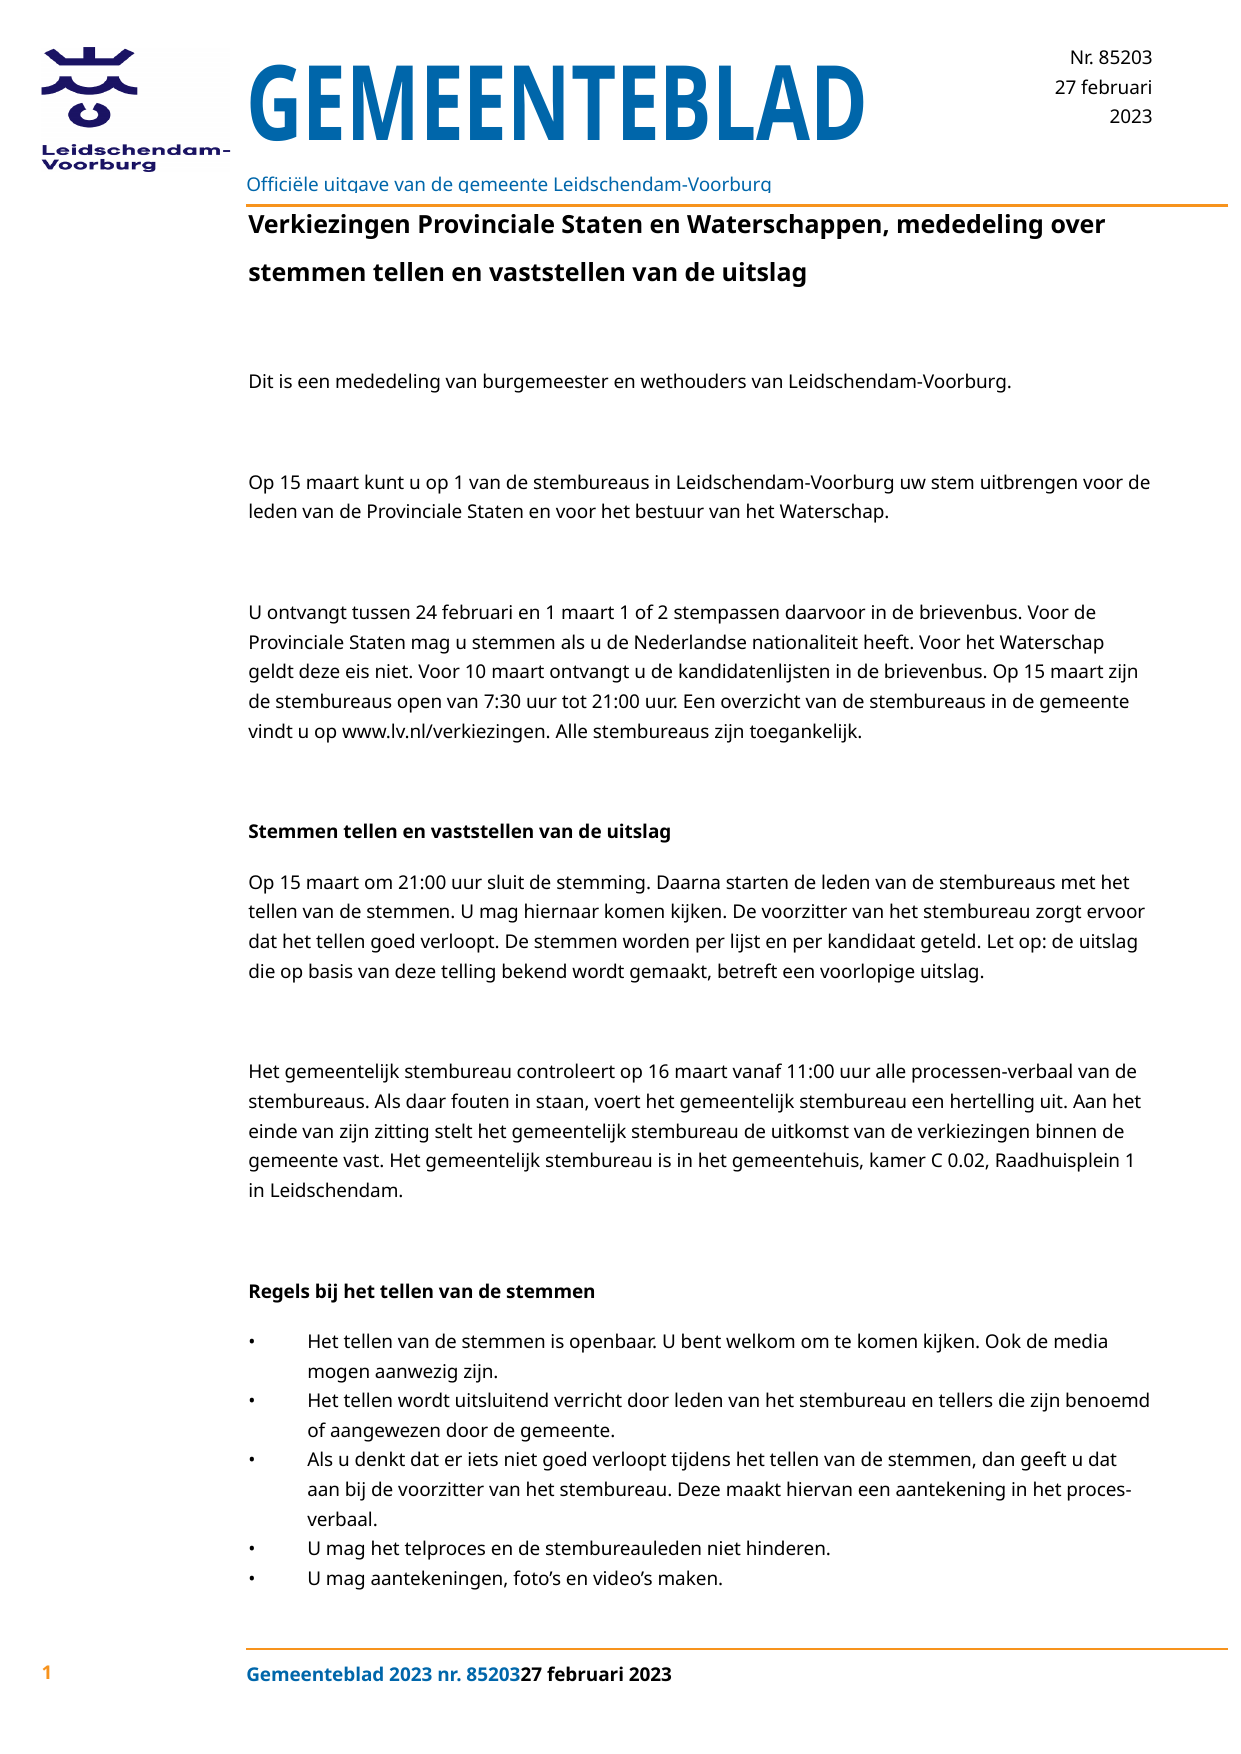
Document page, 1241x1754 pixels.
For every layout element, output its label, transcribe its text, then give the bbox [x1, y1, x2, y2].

list Het tellen van de stemmen is openbaar. U bent welkom om te komen kijken. Ook de media mogen aanwezig zijn. [248, 1328, 1152, 1384]
text Op 15 maart om 21:00 uur sluit de stemming. Daarna starten de leden van de stembureaus met het tellen van de stemmen. U mag hiernaar komen kijken. De voorzitter van het stembureau zorgt ervoor dat het tellen goed verloopt. De stemmen worden per lijst en per kandidaat geteld. Let op: de uitslag die op basis van deze telling bekend wordt gemaakt, betreft een voorlopige uitslag. [248, 869, 1152, 984]
text Stemmen tellen en vaststellen van de uitslag [248, 819, 1152, 844]
picture [41, 47, 231, 172]
text Dit is een mededeling van burgemeester en wethouders van Leidschendam-Voorburg. [248, 368, 1152, 394]
list Als u denkt dat er iets niet goed verloopt tijdens het tellen van de stemmen, dan geeft u dat aan bij de voorzitter van het stembureau. Deze maakt hiervan een aantekening in het proces-verbaal. [248, 1447, 1152, 1532]
text Regels bij het tellen van de stemmen [248, 1278, 1152, 1304]
list U mag aantekeningen, foto’s en video’s maken. [248, 1565, 1152, 1591]
text U ontvangt tussen 24 februari en 1 maart 1 of 2 stempassen daarvoor in de brievenbus. Voor de Provinciale Staten mag u stemmen als u de Nederlandse nationaliteit heeft. Voor het Waterschap geldt deze eis niet. Voor 10 maart ontvangt u de kandidatenlijsten in de brievenbus. Op 15 maart zijn de stembureaus open van 7:30 uur tot 21:00 uur. Een overzicht van de stembureaus in de gemeente vindt u op www.lv.nl/verkiezingen. Alle stembureaus zijn toegankelijk. [248, 599, 1152, 744]
list Het tellen wordt uitsluitend verricht door leden van het stembureau en tellers die zijn benoemd of aangewezen door de gemeente. [248, 1387, 1152, 1443]
text Verkiezingen Provinciale Staten en Waterschappen, mededeling over stemmen tellen en vaststellen van de uitslag [248, 207, 1152, 288]
text Het gemeentelijk stembureau controleert op 16 maart vanaf 11:00 uur alle processen-verbaal van de stembureaus. Als daar fouten in staan, voert het gemeentelijk stembureau een hertelling uit. Aan het einde van zijn zitting stelt het gemeentelijk stembureau de uitkomst van de verkiezingen binnen de gemeente vast. Het gemeentelijk stembureau is in het gemeentehuis, kamer C 0.02, Raadhuisplein 1 in Leidschendam. [248, 1059, 1152, 1203]
list U mag het telproces en de stembureauleden niet hinderen. [248, 1535, 1152, 1561]
text Op 15 maart kunt u op 1 van de stembureaus in Leidschendam-Voorburg uw stem uitbrengen voor de leden van de Provinciale Staten en voor het bestuur van het Waterschap. [248, 469, 1152, 524]
